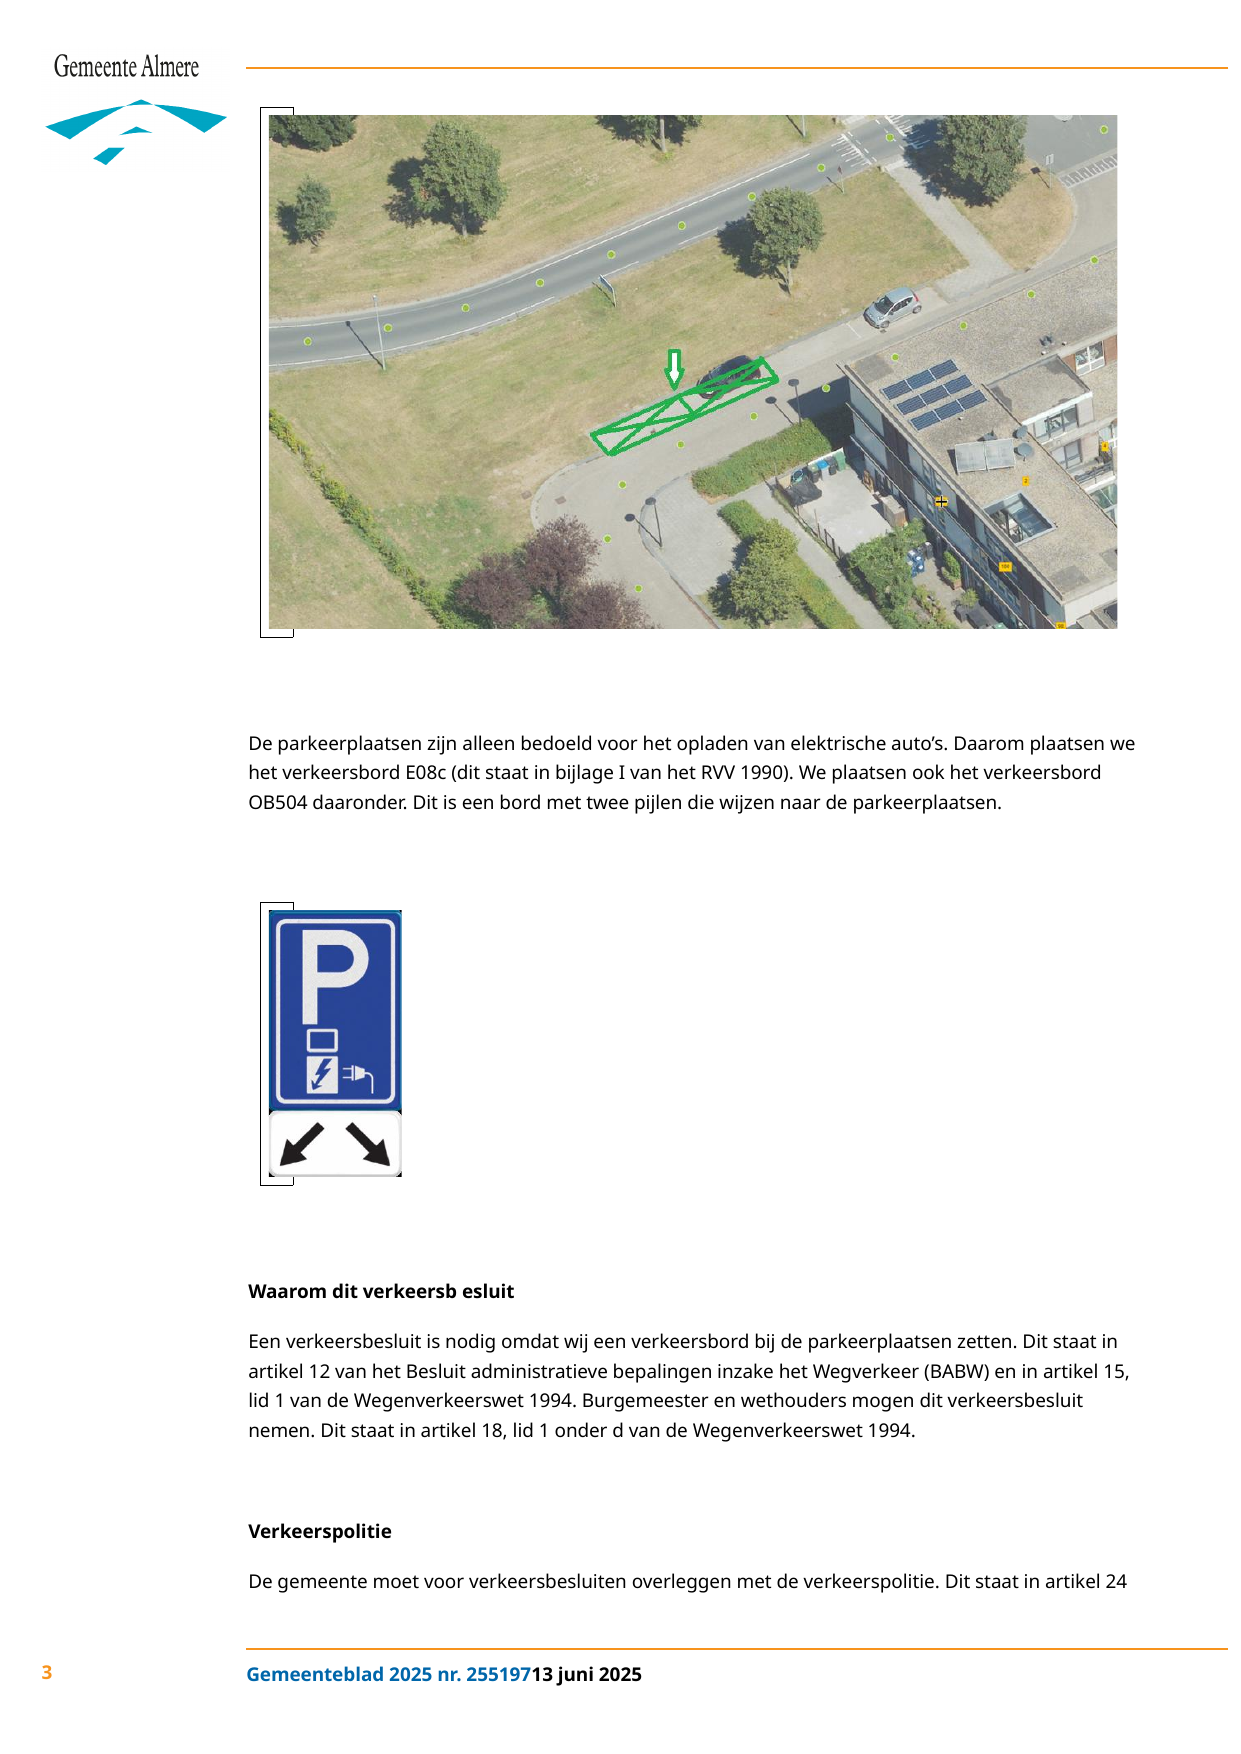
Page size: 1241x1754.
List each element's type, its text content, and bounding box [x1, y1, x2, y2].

text De parkeerplaatsen zijn alleen bedoeld voor het opladen van elektrische auto’s. Daarom plaatsen we het verkeersbord E08c (dit staat in bijlage I van het RVV 1990). We plaatsen ook het verkeersbord OB504 daaronder. Dit is een bord met twee pijlen die wijzen naar de parkeerplaatsen. [248, 730, 1152, 815]
picture [268, 910, 402, 1177]
picture [41, 47, 231, 172]
text Een verkeersbesluit is nodig omdat wij een verkeersbord bij de parkeerplaatsen zetten. Dit staat in artikel 12 van het Besluit administratieve bepalingen inzake het Wegverkeer (BABW) en in artikel 15, lid 1 van de Wegenverkeerswet 1994. Burgemeester en wethouders mogen dit verkeersbesluit nemen. Dit staat in artikel 18, lid 1 onder d van de Wegenverkeerswet 1994. [248, 1328, 1152, 1443]
text Verkeerspolitie [248, 1518, 1152, 1544]
text De gemeente moet voor verkeersbesluiten overleggen met de verkeerspolitie. Dit staat in artikel 24 [248, 1568, 1152, 1594]
text Waarom dit verkeersb esluit [248, 1278, 1152, 1304]
picture [268, 115, 1118, 629]
